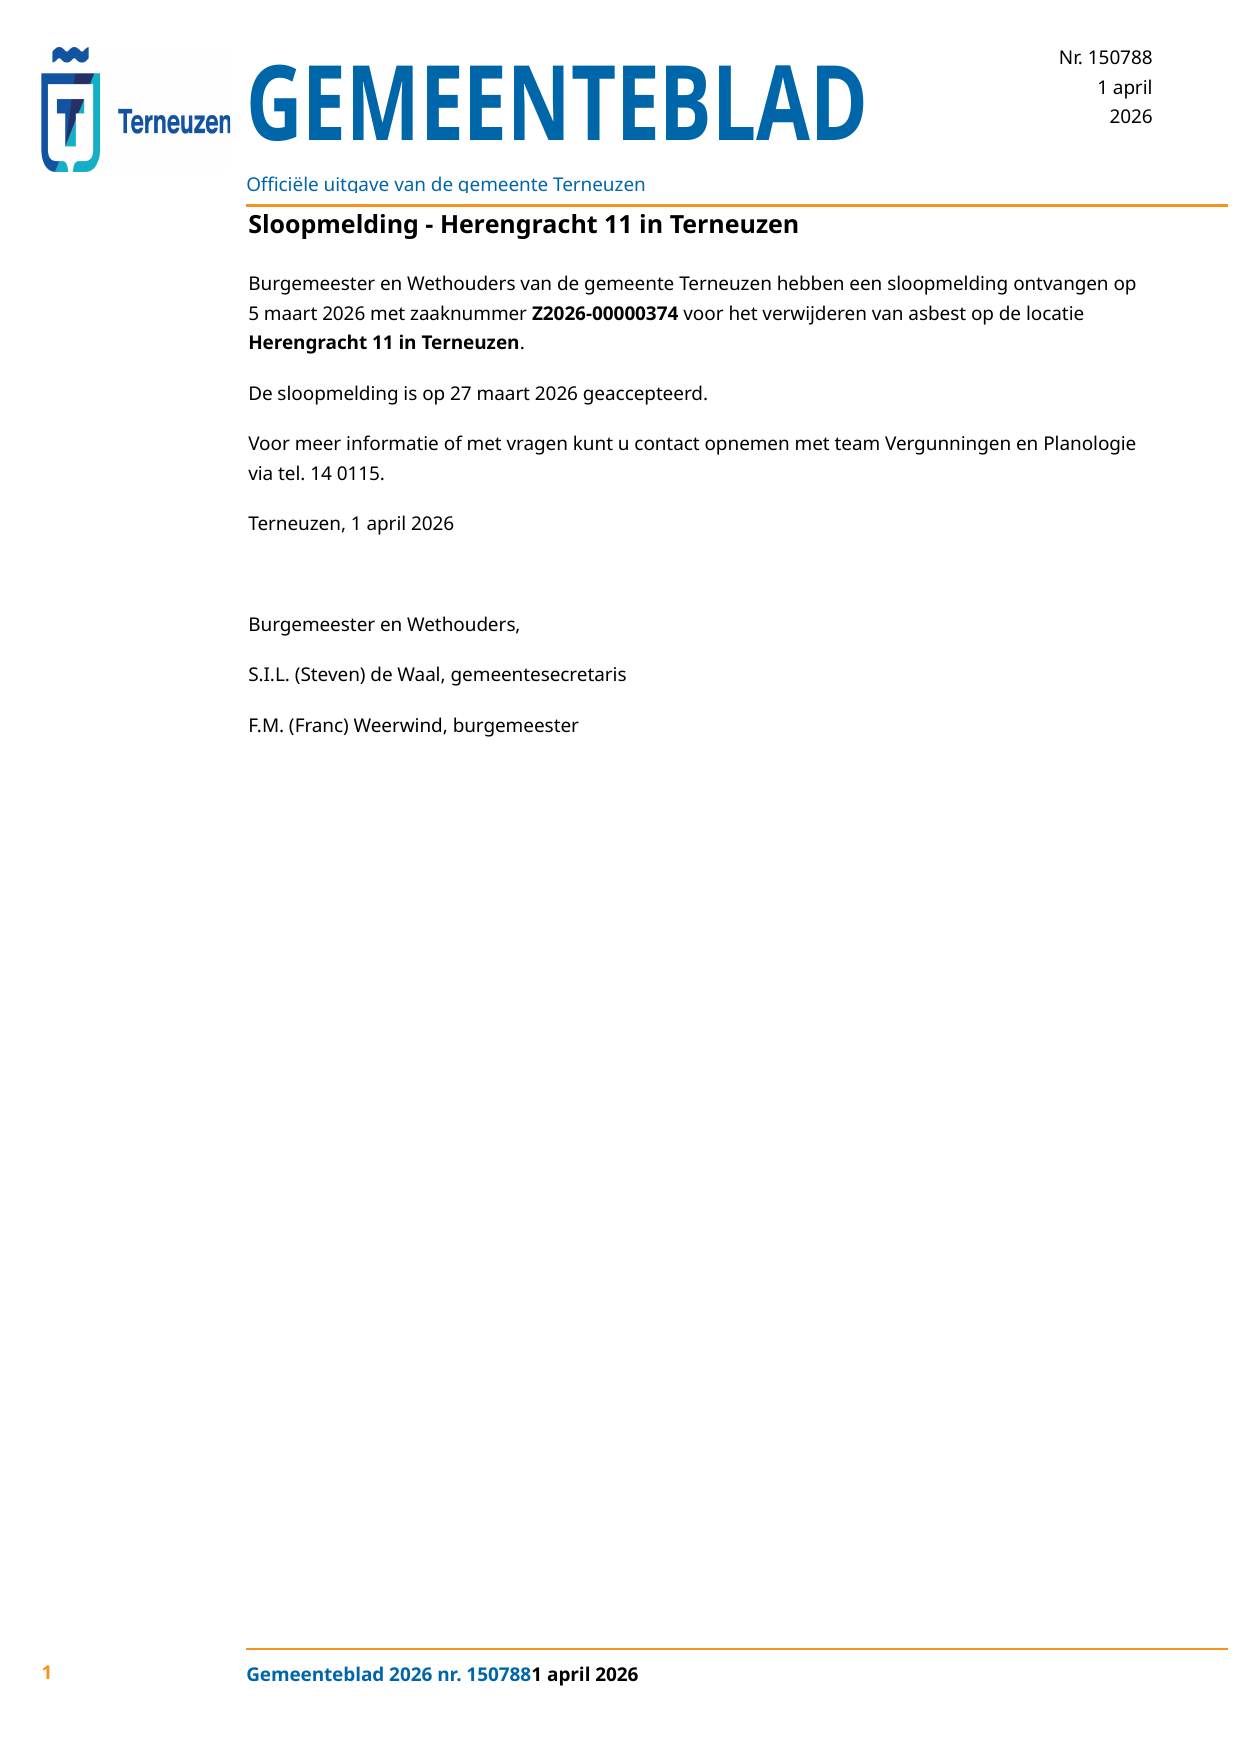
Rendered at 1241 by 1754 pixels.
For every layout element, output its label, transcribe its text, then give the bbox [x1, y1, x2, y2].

text Sloopmelding - Herengracht 11 in Terneuzen [248, 207, 1152, 241]
text S.I.L. (Steven) de Waal, gemeentesecretaris [248, 662, 1152, 687]
picture [41, 47, 231, 172]
text De sloopmelding is op 27 maart 2026 geaccepteerd. [248, 380, 1152, 406]
text Burgemeester en Wethouders van de gemeente Terneuzen hebben een sloopmelding ontvangen op 5 maart 2026 met zaaknummer Z2026-00000374 voor het verwijderen van asbest op de locatie Herengracht 11 in Terneuzen. [248, 270, 1152, 355]
text Burgemeester en Wethouders, [248, 611, 1152, 637]
text Voor meer informatie of met vragen kunt u contact opnemen met team Vergunningen en Planologie via tel. 14 0115. [248, 430, 1152, 486]
text Terneuzen, 1 april 2026 [248, 510, 1152, 536]
text F.M. (Franc) Weerwind, burgemeester [248, 712, 1152, 738]
